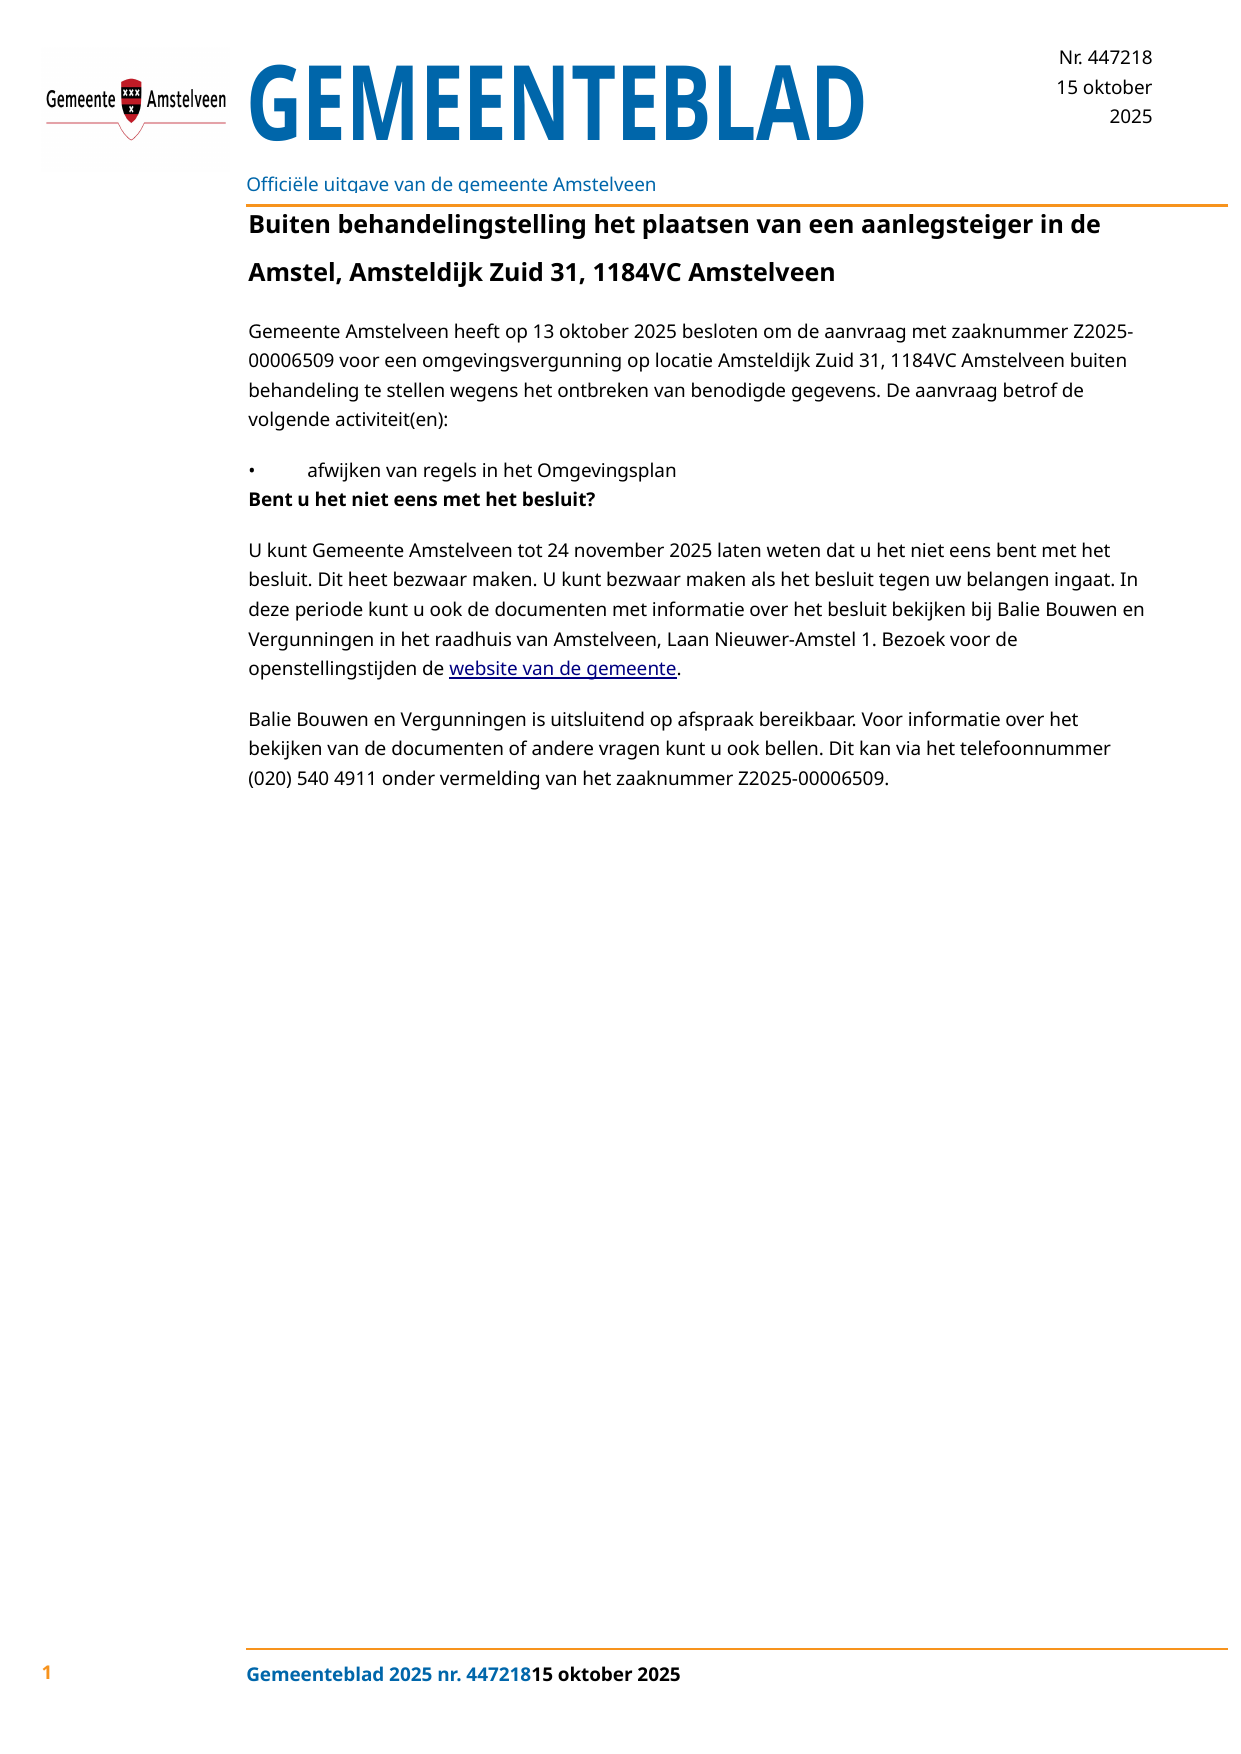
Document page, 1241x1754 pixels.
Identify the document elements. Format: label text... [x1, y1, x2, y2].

text Balie Bouwen en Vergunningen is uitsluitend op afspraak bereikbaar. Voor informatie over het bekijken van de documenten of andere vragen kunt u ook bellen. Dit kan via het telefoonnummer (020) 540 4911 onder vermelding van het zaaknummer Z2025-00006509. [248, 706, 1152, 791]
text Bent u het niet eens met het besluit? [248, 487, 1152, 512]
text Gemeente Amstelveen heeft op 13 oktober 2025 besloten om de aanvraag met zaaknummer Z2025-00006509 voor een omgevingsvergunning op locatie Amsteldijk Zuid 31, 1184VC Amstelveen buiten behandeling te stellen wegens het ontbreken van benodigde gegevens. De aanvraag betrof de volgende activiteit(en): [248, 318, 1152, 432]
picture [41, 47, 231, 172]
list afwijken van regels in het Omgevingsplan [248, 457, 1152, 483]
text U kunt Gemeente Amstelveen tot 24 november 2025 laten weten dat u het niet eens bent met het besluit. Dit heet bezwaar maken. U kunt bezwaar maken als het besluit tegen uw belangen ingaat. In deze periode kunt u ook de documenten met informatie over het besluit bekijken bij Balie Bouwen en Vergunningen in het raadhuis van Amstelveen, Laan Nieuwer-Amstel 1. Bezoek voor de openstellingstijden de website van de gemeente. [248, 537, 1152, 681]
text Buiten behandelingstelling het plaatsen van een aanlegsteiger in de Amstel, Amsteldijk Zuid 31, 1184VC Amstelveen [248, 207, 1152, 288]
